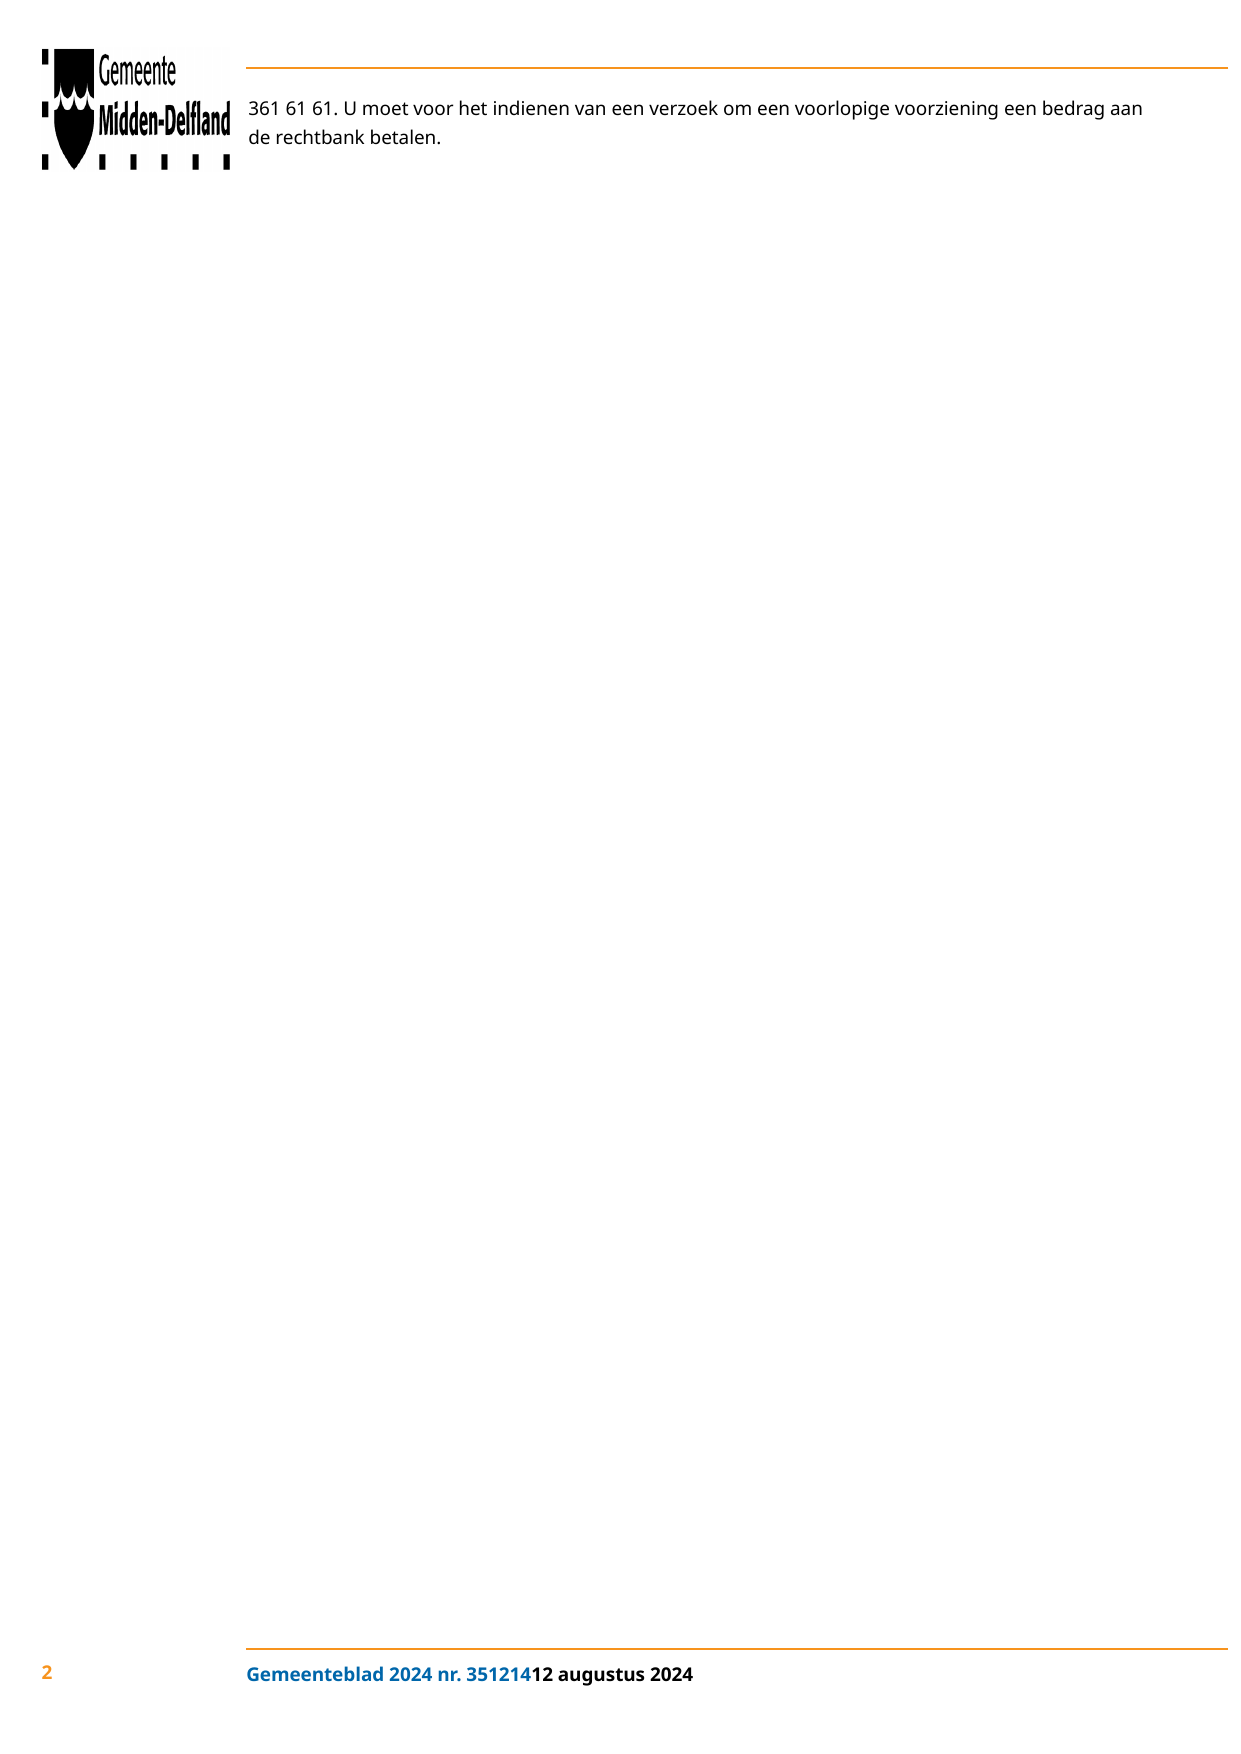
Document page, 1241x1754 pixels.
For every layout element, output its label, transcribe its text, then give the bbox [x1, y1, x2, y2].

picture [41, 47, 231, 172]
text - 361 61 61. U moet voor het indienen van een verzoek om een voorlopige voorziening een bedrag aan de rechtbank betalen. [248, 95, 1152, 150]
